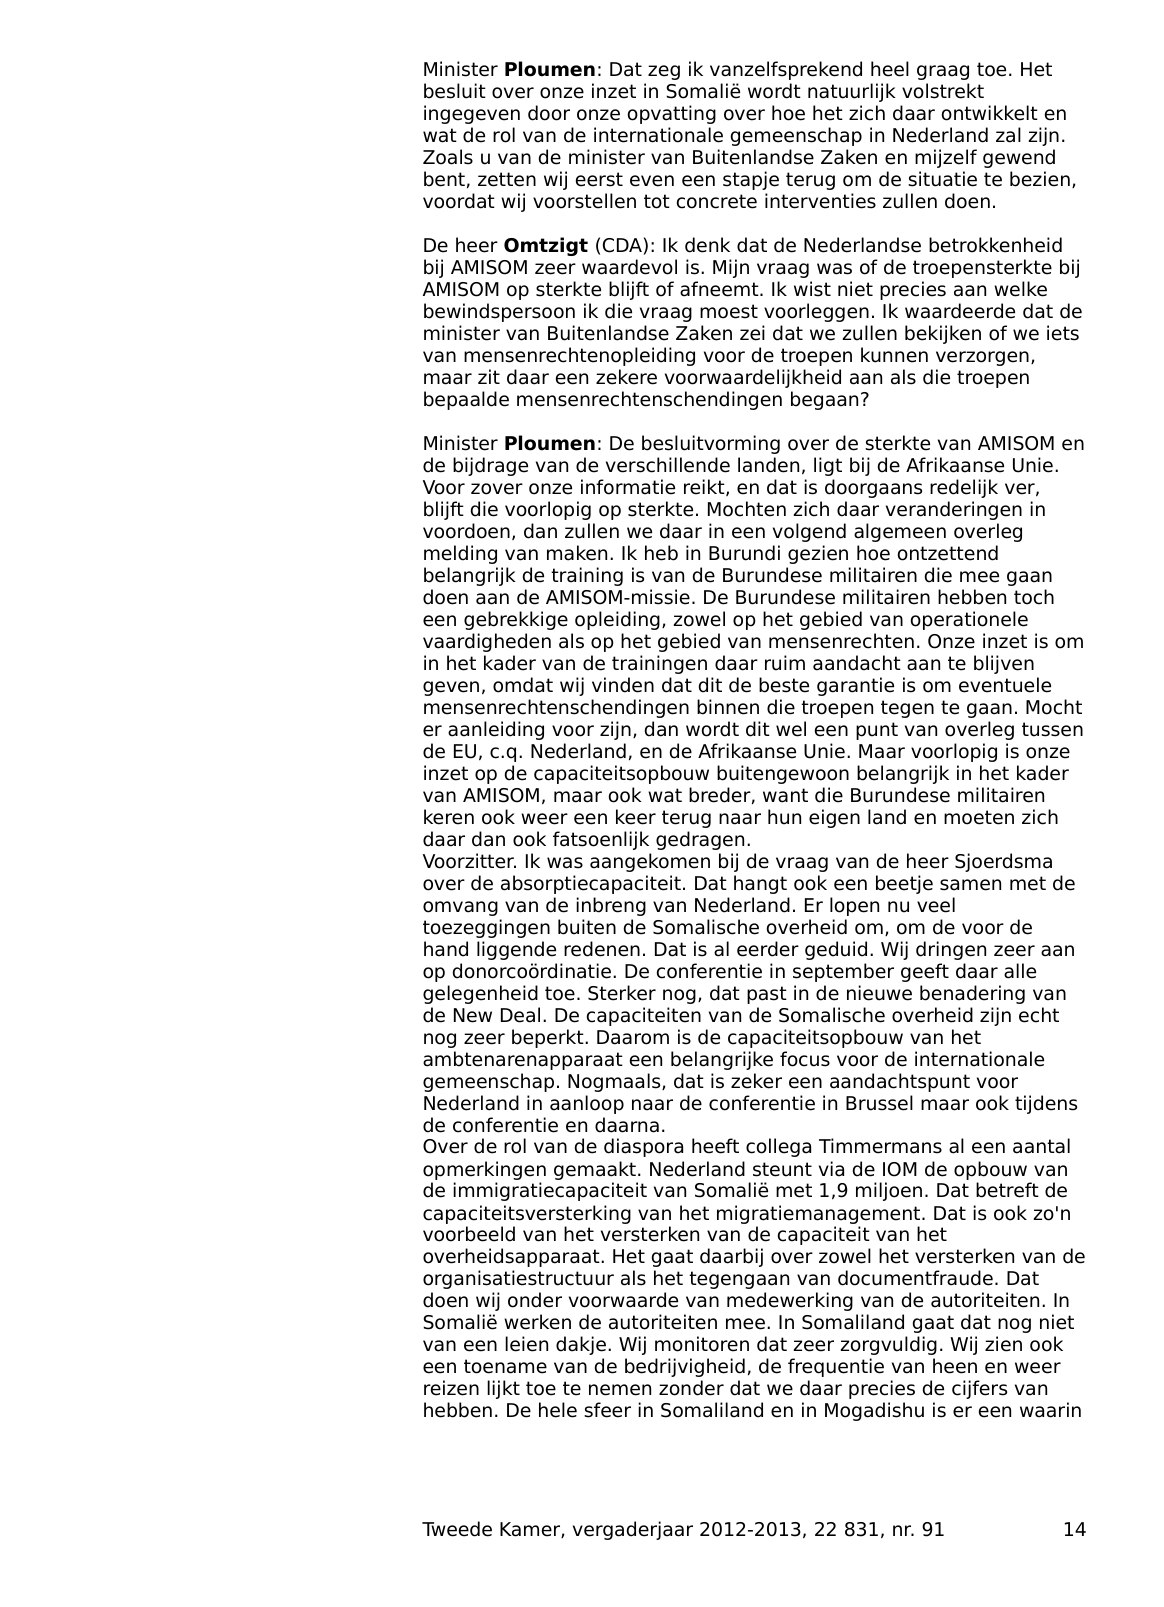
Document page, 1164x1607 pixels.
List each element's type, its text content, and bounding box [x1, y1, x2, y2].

text Minister Ploumen: De besluitvorming over de sterkte van AMISOM en de bijdrage van de verschillende landen, ligt bij de Afrikaanse Unie. Voor zover onze informatie reikt, en dat is doorgaans redelijk ver, blijft die voorlopig op sterkte. Mochten zich daar veranderingen in voordoen, dan zullen we daar in een volgend algemeen overleg melding van maken. Ik heb in Burundi gezien hoe ontzettend belangrijk de training is van de Burundese militairen die mee gaan doen aan de AMISOM-missie. De Burundese militairen hebben toch een gebrekkige opleiding, zowel op het gebied van operationele vaardigheden als op het gebied van mensenrechten. Onze inzet is om in het kader van de trainingen daar ruim aandacht aan te blijven geven, omdat wij vinden dat dit de beste garantie is om eventuele mensenrechtenschendingen binnen die troepen tegen te gaan. Mocht er aanleiding voor zijn, dan wordt dit wel een punt van overleg tussen de EU, c.q. Nederland, en de Afrikaanse Unie. Maar voorlopig is onze inzet op de capaciteitsopbouw buitengewoon belangrijk in het kader van AMISOM, maar ook wat breder, want die Burundese militairen keren ook weer een keer terug naar hun eigen land en moeten zich daar dan ook fatsoenlijk gedragen. [422, 433, 1087, 851]
text Minister Ploumen: Dat zeg ik vanzelfsprekend heel graag toe. Het besluit over onze inzet in Somalië wordt natuurlijk volstrekt ingegeven door onze opvatting over hoe het zich daar ontwikkelt en wat de rol van de internationale gemeenschap in Nederland zal zijn. Zoals u van de minister van Buitenlandse Zaken en mijzelf gewend bent, zetten wij eerst even een stapje terug om de situatie te bezien, voordat wij voorstellen tot concrete interventies zullen doen. [422, 59, 1087, 213]
text Over de rol van de diaspora heeft collega Timmermans al een aantal opmerkingen gemaakt. Nederland steunt via de IOM de opbouw van de immigratiecapaciteit van Somalië met 1,9 miljoen. Dat betreft de capaciteitsversterking van het migratiemanagement. Dat is ook zo'n voorbeeld van het versterken van de capaciteit van het overheidsapparaat. Het gaat daarbij over zowel het versterken van de organisatiestructuur als het tegengaan van documentfraude. Dat doen wij onder voorwaarde van medewerking van de autoriteiten. In Somalië werken de autoriteiten mee. In Somaliland gaat dat nog niet van een leien dakje. Wij monitoren dat zeer zorgvuldig. Wij zien ook een toename van de bedrijvigheid, de frequentie van heen en weer reizen lijkt toe te nemen zonder dat we daar precies de cijfers van hebben. De hele sfeer in Somaliland en in Mogadishu is er een waarin [422, 1136, 1087, 1422]
text Voorzitter. Ik was aangekomen bij de vraag van de heer Sjoerdsma over de absorptiecapaciteit. Dat hangt ook een beetje samen met de omvang van de inbreng van Nederland. Er lopen nu veel toezeggingen buiten de Somalische overheid om, om de voor de hand liggende redenen. Dat is al eerder geduid. Wij dringen zeer aan op donorcoördinatie. De conferentie in september geeft daar alle gelegenheid toe. Sterker nog, dat past in de nieuwe benadering van de New Deal. De capaciteiten van de Somalische overheid zijn echt nog zeer beperkt. Daarom is de capaciteitsopbouw van het ambtenarenapparaat een belangrijke focus voor de internationale gemeenschap. Nogmaals, dat is zeker een aandachtspunt voor Nederland in aanloop naar de conferentie in Brussel maar ook tijdens de conferentie en daarna. [422, 851, 1087, 1136]
text De heer Omtzigt (CDA): Ik denk dat de Nederlandse betrokkenheid bij AMISOM zeer waardevol is. Mijn vraag was of de troepensterkte bij AMISOM op sterkte blijft of afneemt. Ik wist niet precies aan welke bewindspersoon ik die vraag moest voorleggen. Ik waardeerde dat de minister van Buitenlandse Zaken zei dat we zullen bekijken of we iets van mensenrechtenopleiding voor de troepen kunnen verzorgen, maar zit daar een zekere voorwaardelijkheid aan als die troepen bepaalde mensenrechtenschendingen begaan? [422, 235, 1087, 411]
